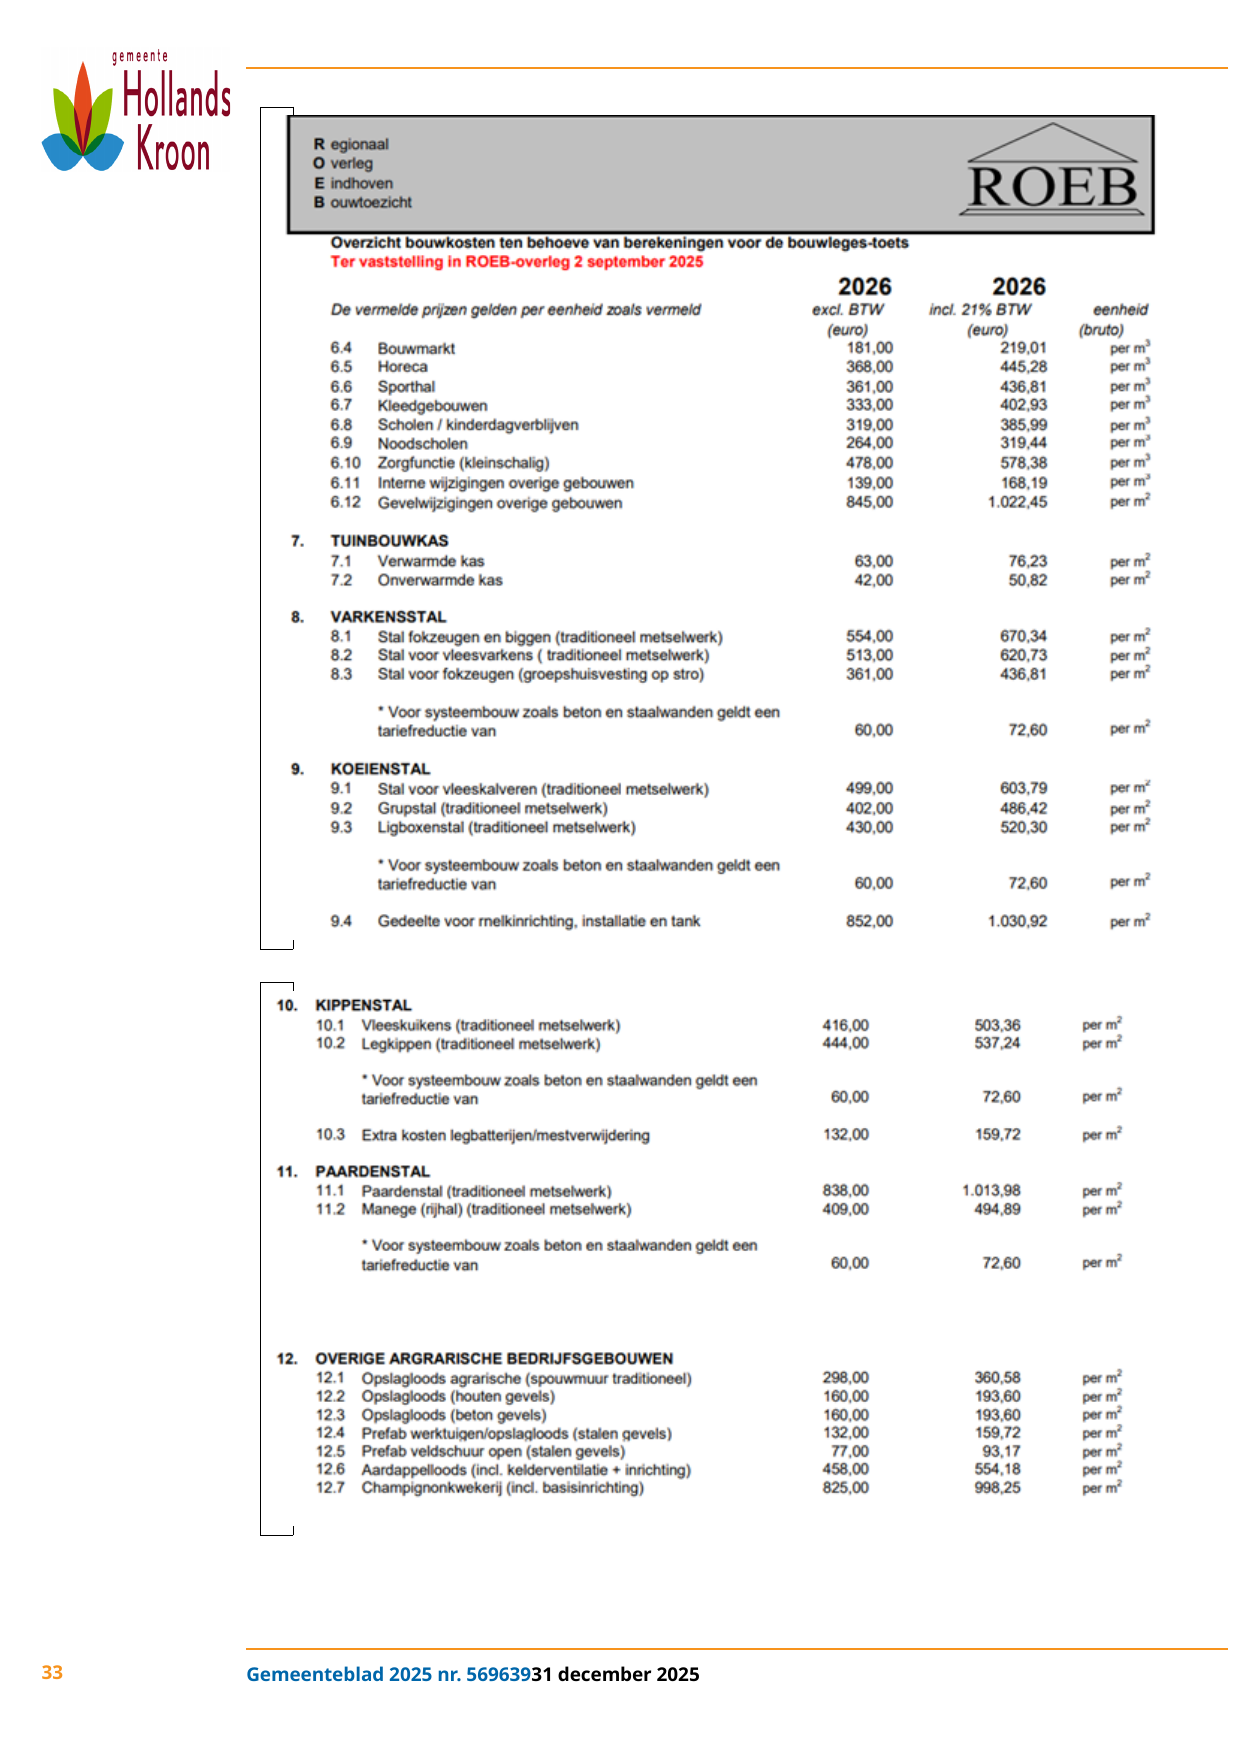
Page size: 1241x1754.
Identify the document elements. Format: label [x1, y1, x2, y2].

picture [268, 115, 1173, 940]
picture [268, 991, 1173, 1526]
picture [41, 47, 231, 172]
